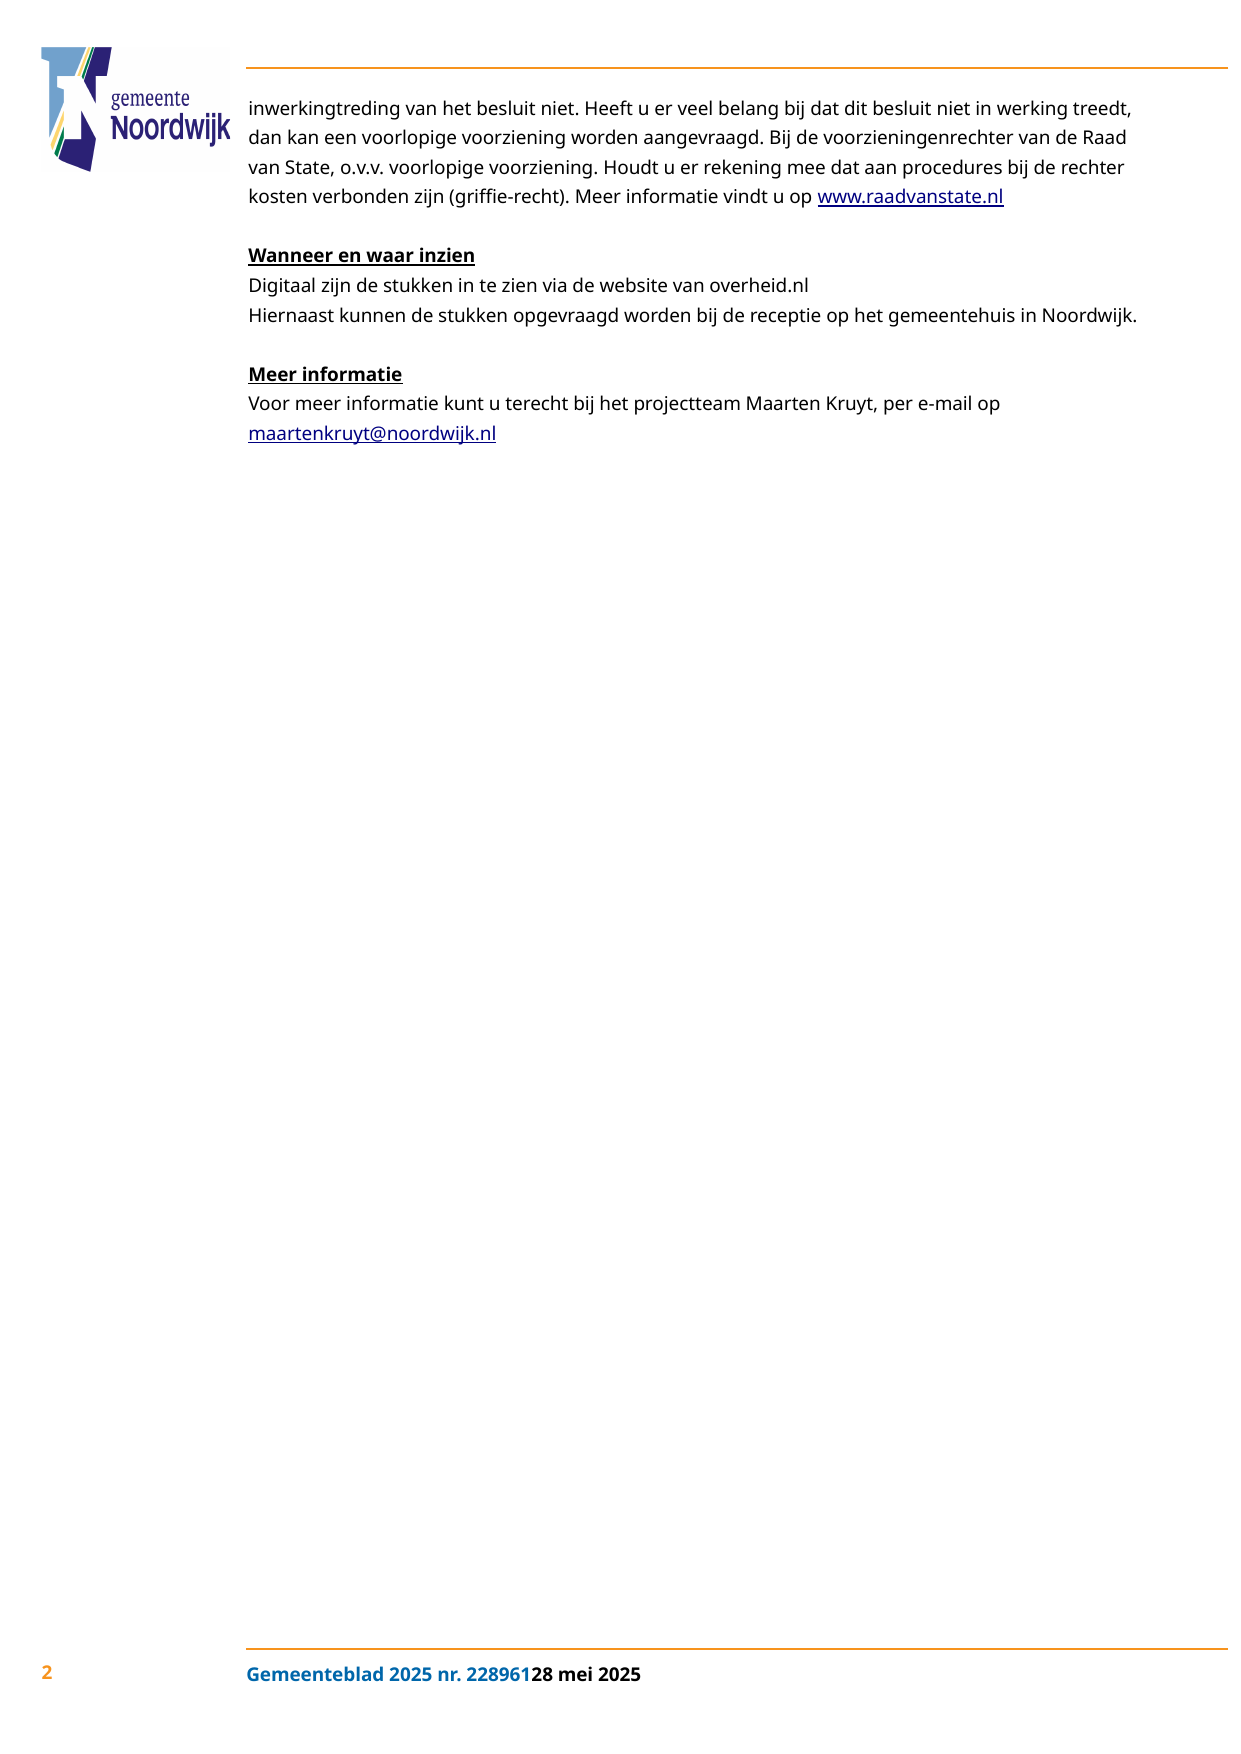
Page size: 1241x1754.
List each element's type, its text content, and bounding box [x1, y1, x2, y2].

text Voor meer informatie kunt u terecht bij het projectteam Maarten Kruyt, per e-mail op maartenkruyt@noordwijk.nl [248, 391, 1152, 446]
text inwerkingtreding van het besluit niet. Heeft u er veel belang bij dat dit besluit niet in werking treedt, dan kan een voorlopige voorziening worden aangevraagd. Bij de voorzieningenrechter van de Raad van State, o.v.v. voorlopige voorziening. Houdt u er rekening mee dat aan procedures bij de rechter kosten verbonden zijn (griffie-recht). Meer informatie vindt u op www.raadvanstate.nl [248, 95, 1152, 209]
picture [41, 47, 231, 172]
text Wanneer en waar inzien [248, 243, 1152, 268]
text Hiernaast kunnen de stukken opgevraagd worden bij de receptie op het gemeentehuis in Noordwijk. [248, 302, 1152, 328]
text Digitaal zijn de stukken in te zien via de website van overheid.nl [248, 272, 1152, 298]
text Meer informatie [248, 361, 1152, 387]
